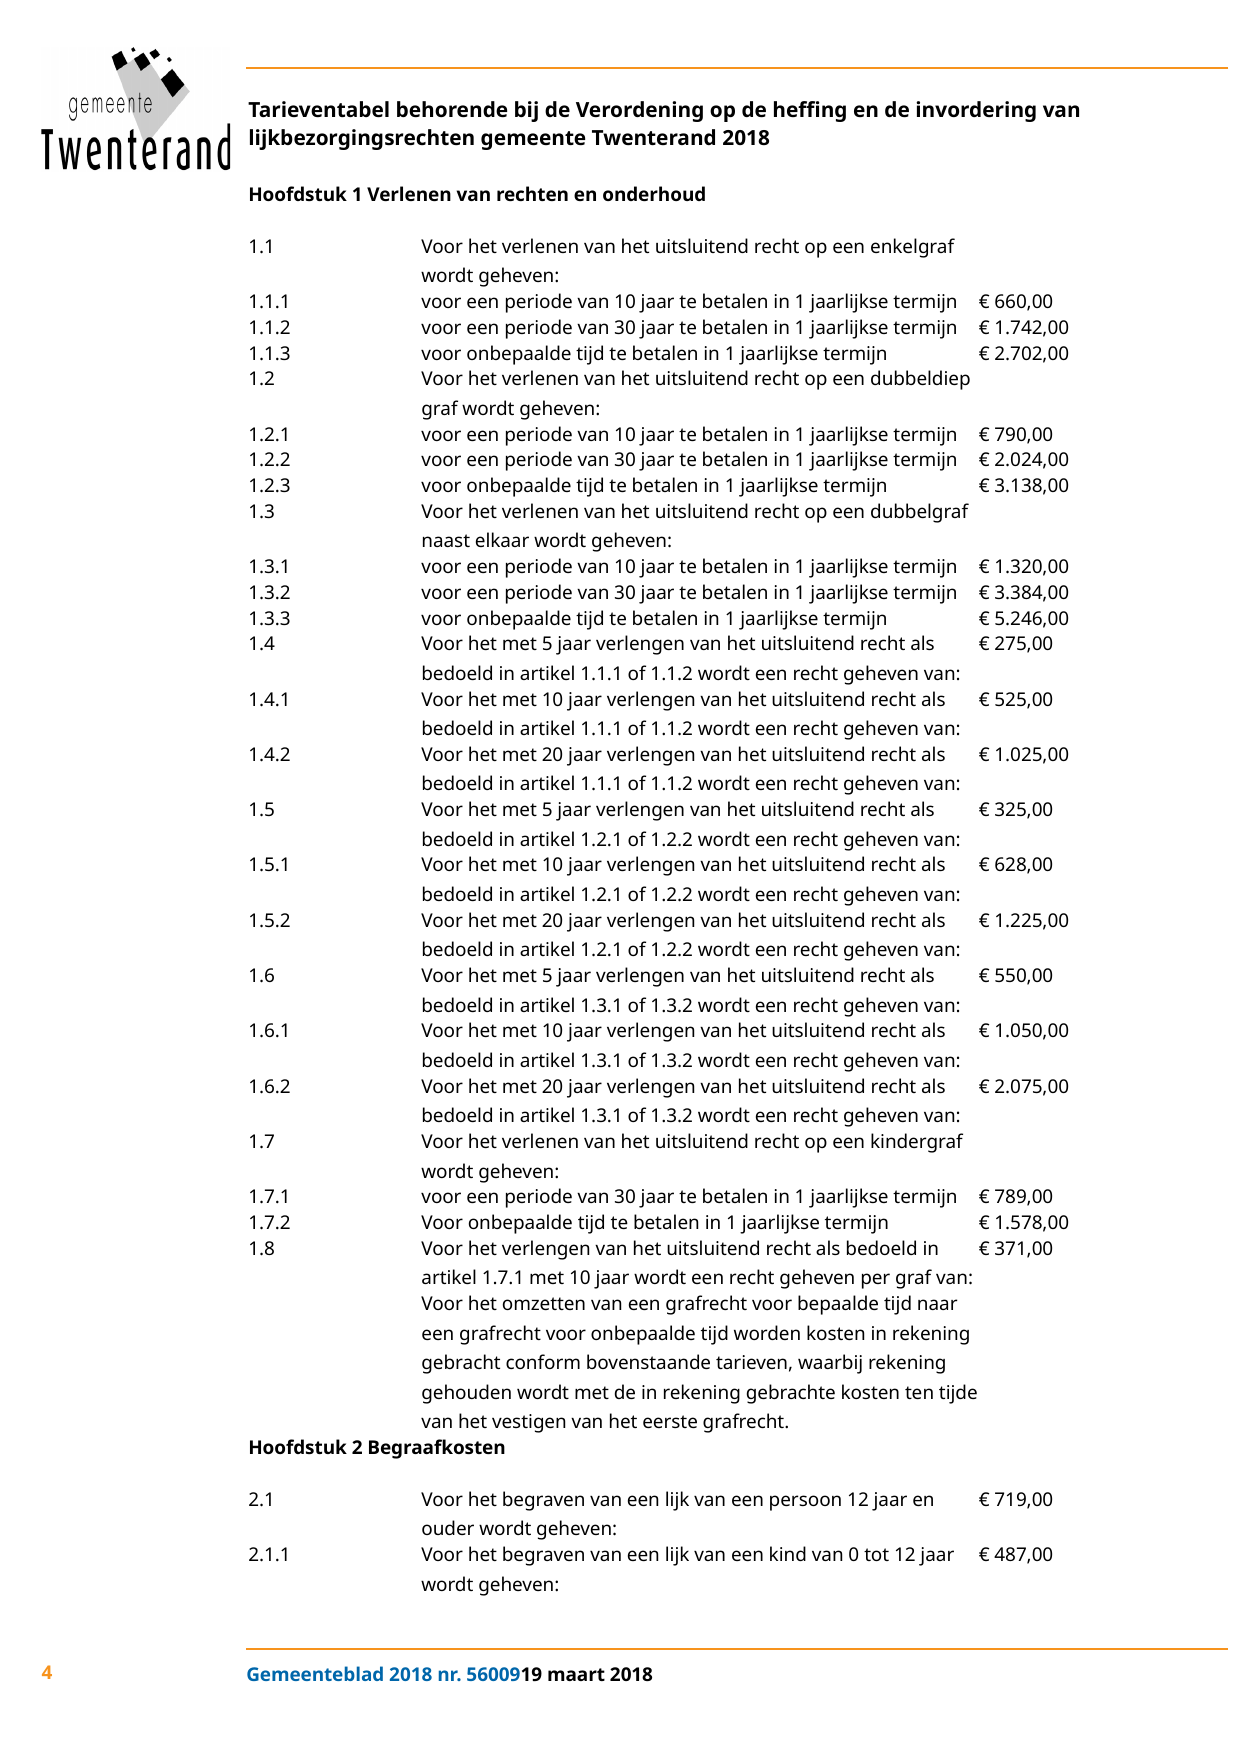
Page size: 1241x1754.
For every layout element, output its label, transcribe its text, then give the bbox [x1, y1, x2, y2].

table_cell 1.5.1 [248, 852, 421, 907]
table_cell Voor het verlenen van het uitsluitend recht op een kindergraf wordt geheven: [421, 1128, 978, 1183]
table_cell 1.1.1 [248, 288, 421, 314]
table_cell [979, 498, 1152, 553]
table_cell Hoofdstuk 2 Begraafkosten [248, 1434, 978, 1460]
table_cell 1.6.1 [248, 1018, 421, 1073]
table_cell Voor het begraven van een lijk van een persoon 12 jaar en ouder wordt geheven: [421, 1486, 978, 1541]
table_header Hoofdstuk 1 Verlenen van rechten en onderhoud [248, 181, 978, 207]
table_cell € 1.742,00 [979, 314, 1152, 340]
table_cell € 1.025,00 [979, 741, 1152, 796]
table_cell 1.4.2 [248, 741, 421, 796]
table_cell voor onbepaalde tijd te betalen in 1 jaarlijkse termijn [421, 472, 978, 498]
table_cell Voor het met 10 jaar verlengen van het uitsluitend recht als bedoeld in artikel 1.2.1 of 1.2.2 wordt een recht geheven van: [421, 852, 978, 907]
table_cell [421, 207, 978, 233]
table_cell 1.7.2 [248, 1209, 421, 1235]
table_cell Voor het omzetten van een grafrecht voor bepaalde tijd naar een grafrecht voor onbepaalde tijd worden kosten in rekening gebracht conform bovenstaande tarieven, waarbij rekening gehouden wordt met de in rekening gebrachte kosten ten tijde van het vestigen van het eerste grafrecht. [421, 1290, 978, 1434]
table_cell 1.3.3 [248, 605, 421, 630]
table_cell 1.4 [248, 630, 421, 686]
table_cell voor een periode van 30 jaar te betalen in 1 jaarlijkse termijn [421, 1184, 978, 1209]
table_cell [979, 233, 1152, 288]
table_cell Voor het verlenen van het uitsluitend recht op een dubbelgraf naast elkaar wordt geheven: [421, 498, 978, 553]
table_cell voor een periode van 30 jaar te betalen in 1 jaarlijkse termijn [421, 446, 978, 472]
table_cell voor onbepaalde tijd te betalen in 1 jaarlijkse termijn [421, 340, 978, 365]
table_cell Voor het verlengen van het uitsluitend recht als bedoeld in artikel 1.7.1 met 10 jaar wordt een recht geheven per graf van: [421, 1235, 978, 1290]
table_cell 1.3.1 [248, 553, 421, 579]
table_header [979, 181, 1152, 207]
table_cell Voor het met 5 jaar verlengen van het uitsluitend recht als bedoeld in artikel 1.2.1 of 1.2.2 wordt een recht geheven van: [421, 796, 978, 852]
table_cell Voor het met 20 jaar verlengen van het uitsluitend recht als bedoeld in artikel 1.1.1 of 1.1.2 wordt een recht geheven van: [421, 741, 978, 796]
table_cell € 2.702,00 [979, 340, 1152, 365]
table_cell [979, 207, 1152, 233]
table_cell 1.2 [248, 365, 421, 421]
table_cell € 790,00 [979, 421, 1152, 446]
table_cell € 1.578,00 [979, 1209, 1152, 1235]
table_cell 1.1.2 [248, 314, 421, 340]
table_cell € 550,00 [979, 962, 1152, 1018]
table_cell 1.2.1 [248, 421, 421, 446]
table_cell 2.1.1 [248, 1541, 421, 1596]
table_cell Voor het met 5 jaar verlengen van het uitsluitend recht als bedoeld in artikel 1.3.1 of 1.3.2 wordt een recht geheven van: [421, 962, 978, 1018]
table_cell € 660,00 [979, 288, 1152, 314]
table_cell [979, 1460, 1152, 1486]
table_cell Voor onbepaalde tijd te betalen in 1 jaarlijkse termijn [421, 1209, 978, 1235]
table_cell 1.3 [248, 498, 421, 553]
table_cell € 1.320,00 [979, 553, 1152, 579]
table_cell 1.8 [248, 1235, 421, 1290]
table_cell [421, 1460, 978, 1486]
table_cell voor een periode van 10 jaar te betalen in 1 jaarlijkse termijn [421, 288, 978, 314]
table_cell € 1.225,00 [979, 907, 1152, 962]
table_cell 1.6.2 [248, 1073, 421, 1128]
table_cell 1.1 [248, 233, 421, 288]
table_cell voor een periode van 30 jaar te betalen in 1 jaarlijkse termijn [421, 314, 978, 340]
table_cell [248, 1460, 421, 1486]
table_cell 1.2.2 [248, 446, 421, 472]
table_cell [248, 207, 421, 233]
table_cell € 525,00 [979, 686, 1152, 741]
table_cell [979, 1128, 1152, 1183]
table_cell 1.7.1 [248, 1184, 421, 1209]
table_cell € 628,00 [979, 852, 1152, 907]
table_cell € 3.138,00 [979, 472, 1152, 498]
table_cell voor een periode van 10 jaar te betalen in 1 jaarlijkse termijn [421, 553, 978, 579]
table_cell Voor het met 20 jaar verlengen van het uitsluitend recht als bedoeld in artikel 1.3.1 of 1.3.2 wordt een recht geheven van: [421, 1073, 978, 1128]
table_cell Voor het met 10 jaar verlengen van het uitsluitend recht als bedoeld in artikel 1.1.1 of 1.1.2 wordt een recht geheven van: [421, 686, 978, 741]
table_cell 1.6 [248, 962, 421, 1018]
table_cell € 789,00 [979, 1184, 1152, 1209]
table_cell € 325,00 [979, 796, 1152, 852]
table_cell 1.7 [248, 1128, 421, 1183]
table_cell [979, 1290, 1152, 1434]
table_cell € 2.075,00 [979, 1073, 1152, 1128]
table_cell € 2.024,00 [979, 446, 1152, 472]
table_cell voor een periode van 10 jaar te betalen in 1 jaarlijkse termijn [421, 421, 978, 446]
table_cell voor een periode van 30 jaar te betalen in 1 jaarlijkse termijn [421, 579, 978, 605]
table_cell 1.2.3 [248, 472, 421, 498]
table_cell Voor het met 20 jaar verlengen van het uitsluitend recht als bedoeld in artikel 1.2.1 of 1.2.2 wordt een recht geheven van: [421, 907, 978, 962]
table_cell € 371,00 [979, 1235, 1152, 1290]
table_cell [979, 365, 1152, 421]
picture [41, 47, 231, 172]
table_cell Voor het met 5 jaar verlengen van het uitsluitend recht als bedoeld in artikel 1.1.1 of 1.1.2 wordt een recht geheven van: [421, 630, 978, 686]
table_cell Voor het verlenen van het uitsluitend recht op een enkelgraf wordt geheven: [421, 233, 978, 288]
text Tarieventabel behorende bij de Verordening op de heffing en de invordering van lijkbezorgingsrechten gemeente Twenterand 2018 [248, 95, 1152, 152]
table_cell 1.5.2 [248, 907, 421, 962]
table_cell € 275,00 [979, 630, 1152, 686]
table_cell € 1.050,00 [979, 1018, 1152, 1073]
table_cell 1.4.1 [248, 686, 421, 741]
table_cell 2.1 [248, 1486, 421, 1541]
table_cell 1.1.3 [248, 340, 421, 365]
table_cell Voor het begraven van een lijk van een kind van 0 tot 12 jaar wordt geheven: [421, 1541, 978, 1596]
table_cell € 487,00 [979, 1541, 1152, 1596]
table_cell € 5.246,00 [979, 605, 1152, 630]
table_cell [979, 1434, 1152, 1460]
table_cell Voor het met 10 jaar verlengen van het uitsluitend recht als bedoeld in artikel 1.3.1 of 1.3.2 wordt een recht geheven van: [421, 1018, 978, 1073]
table_cell Voor het verlenen van het uitsluitend recht op een dubbeldiep graf wordt geheven: [421, 365, 978, 421]
table_cell € 719,00 [979, 1486, 1152, 1541]
table_cell 1.3.2 [248, 579, 421, 605]
table_cell [248, 1290, 421, 1434]
table_cell 1.5 [248, 796, 421, 852]
table_cell voor onbepaalde tijd te betalen in 1 jaarlijkse termijn [421, 605, 978, 630]
table_cell € 3.384,00 [979, 579, 1152, 605]
